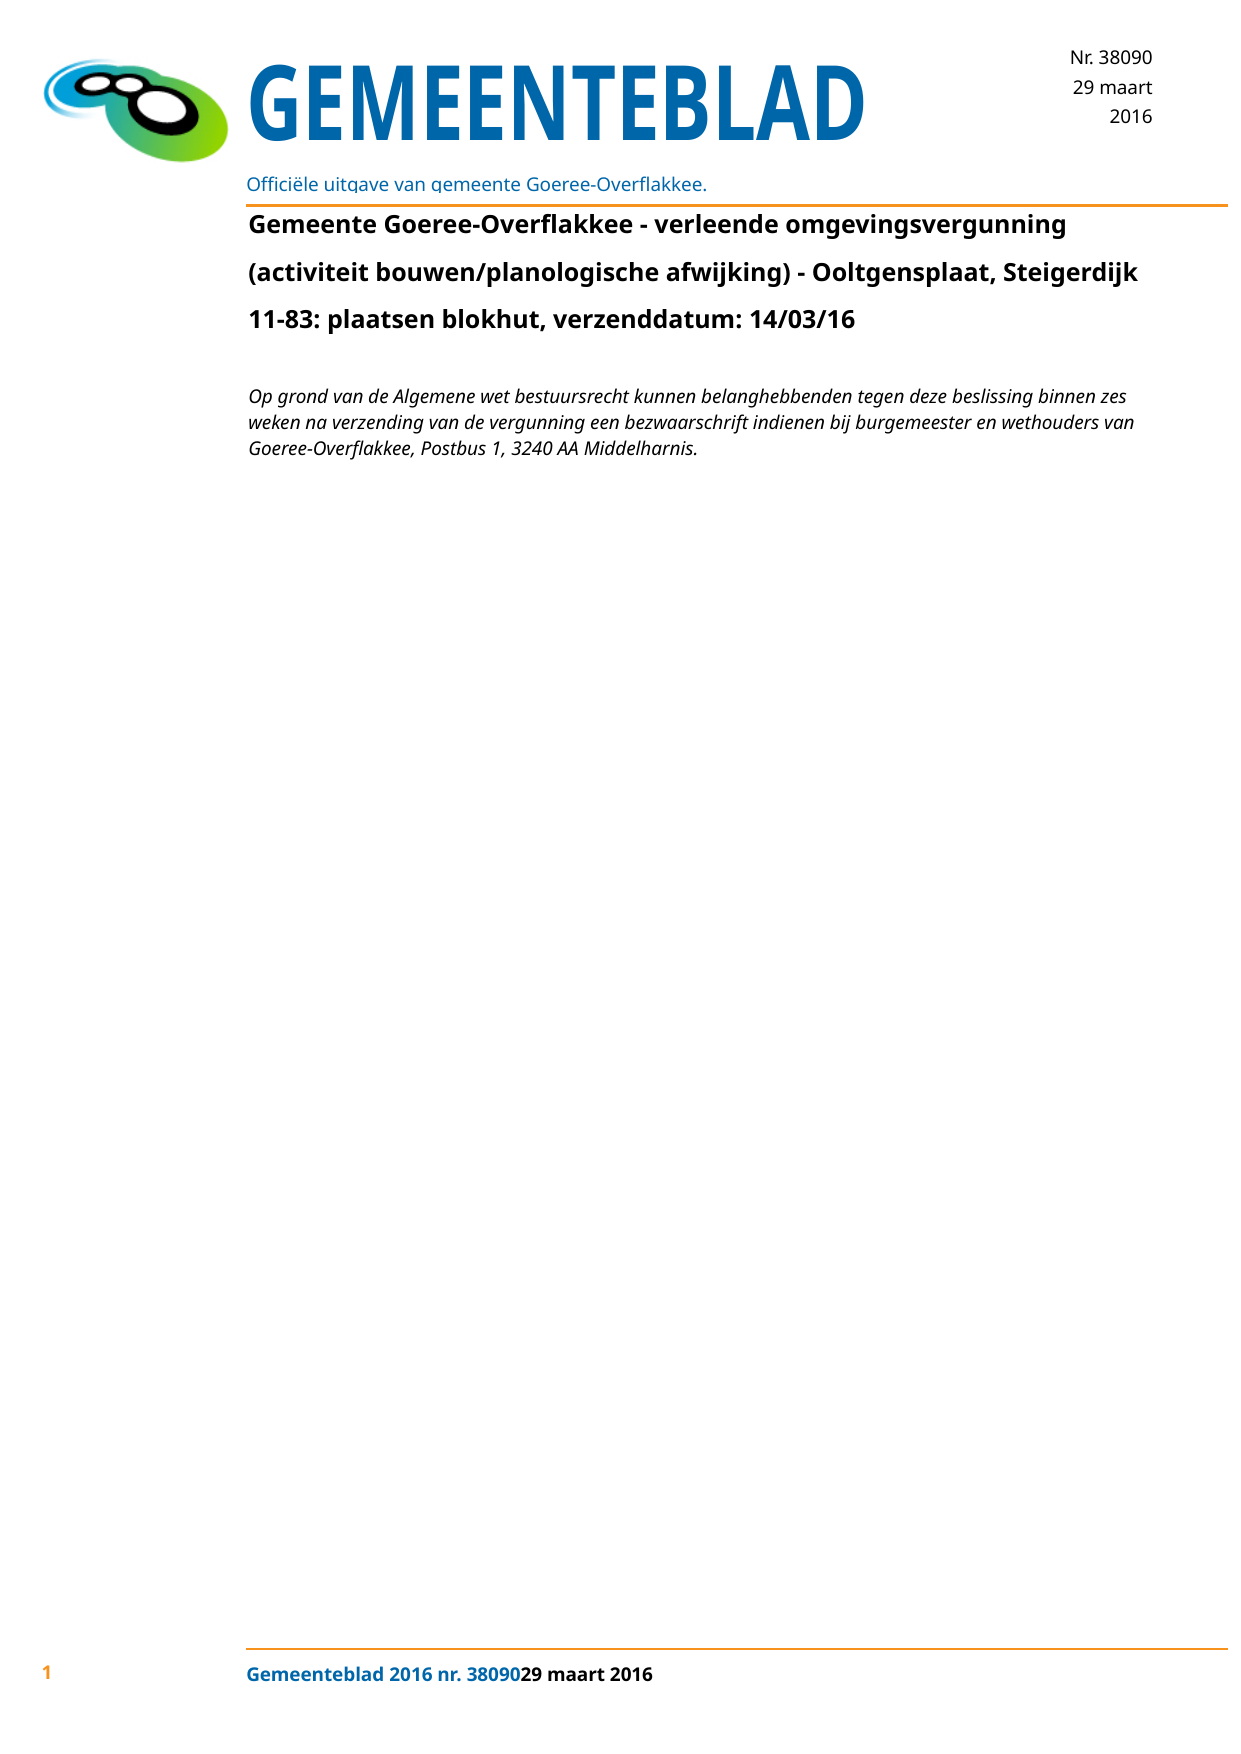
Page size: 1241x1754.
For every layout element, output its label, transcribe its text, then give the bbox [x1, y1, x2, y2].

text Gemeente Goeree-Overflakkee - verleende omgevingsvergunning (activiteit bouwen/planologische afwijking) - Ooltgensplaat, Steigerdijk 11-83: plaatsen blokhut, verzenddatum: 14/03/16 [248, 207, 1152, 336]
text Op grond van de Algemene wet bestuursrecht kunnen belanghebbenden tegen deze beslissing binnen zes weken na verzending van de vergunning een bezwaarschrift indienen bij burgemeester en wethouders van Goeree-Overflakkee, Postbus 1, 3240 AA Middelharnis. [248, 384, 1152, 461]
picture [41, 47, 231, 172]
